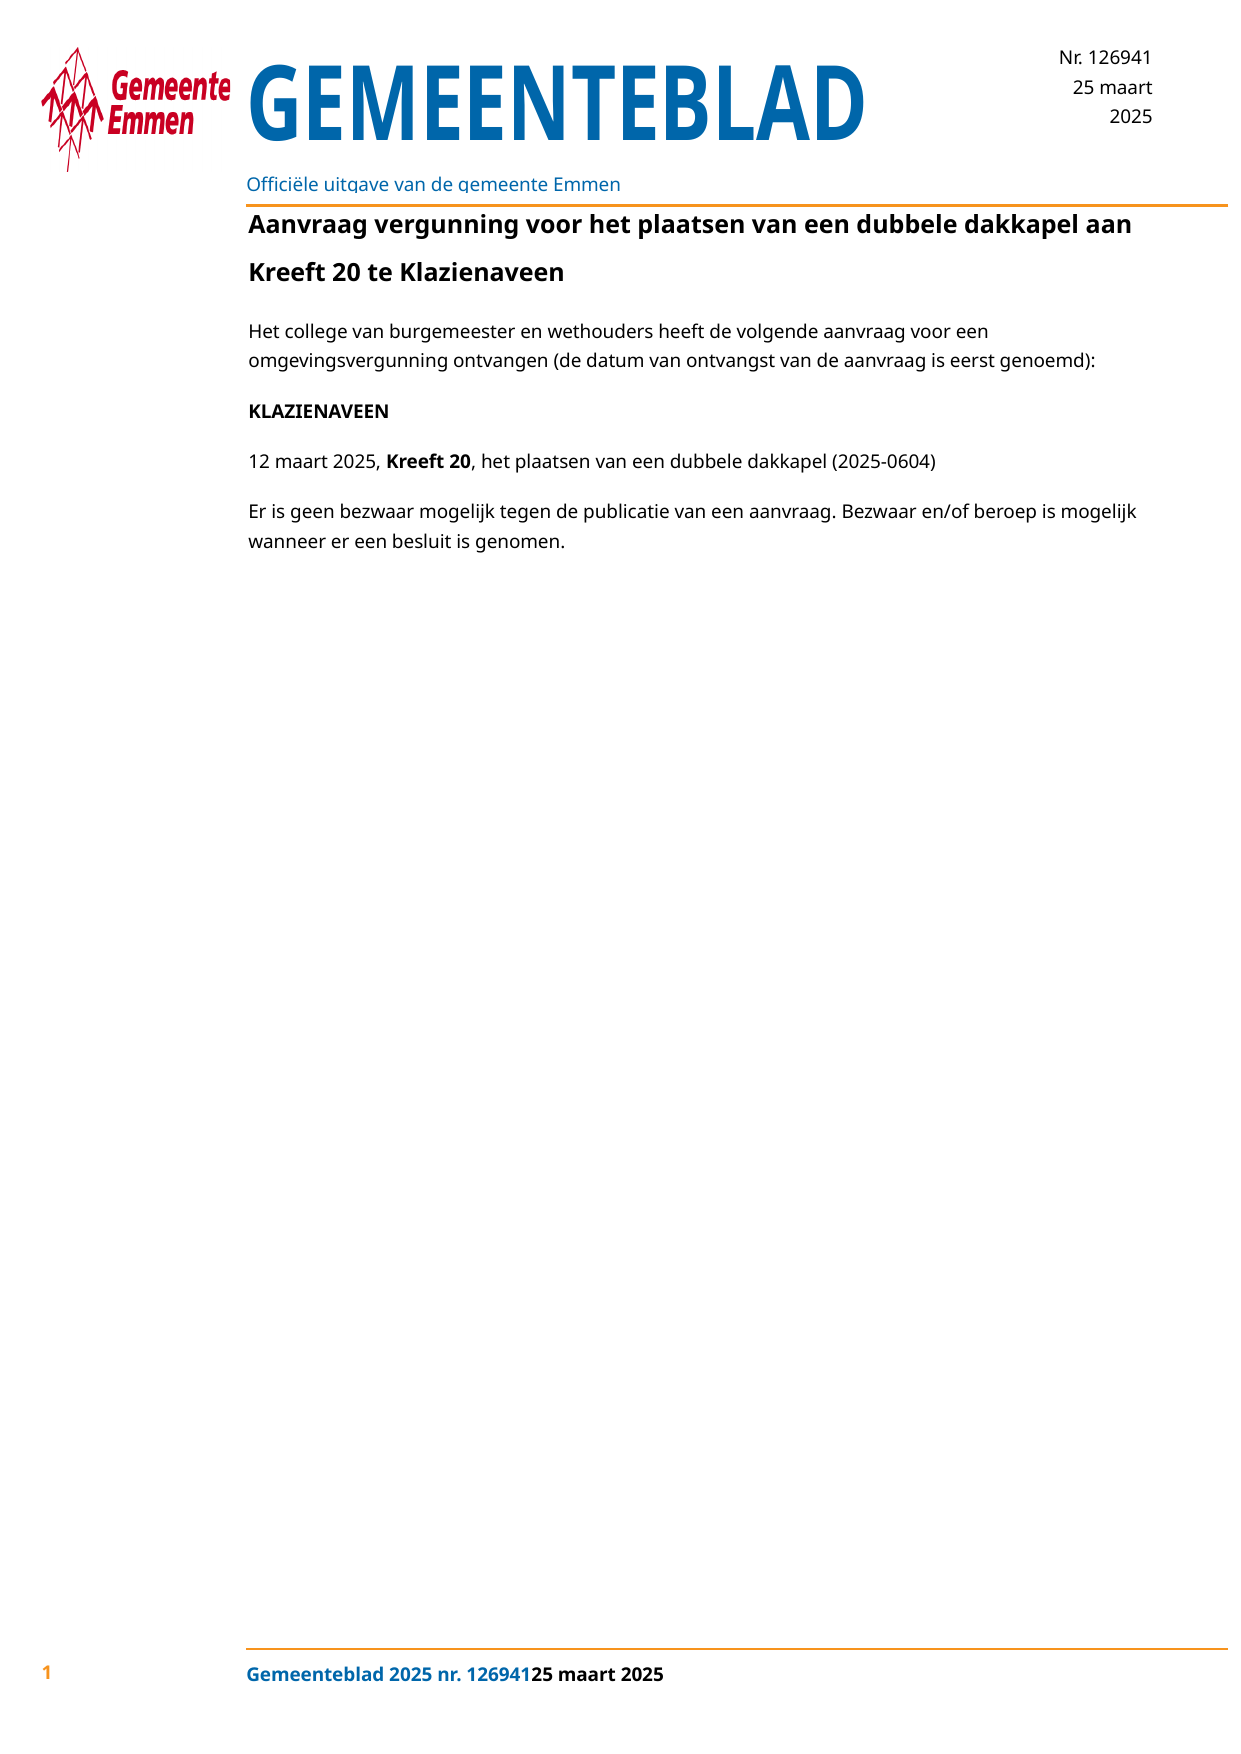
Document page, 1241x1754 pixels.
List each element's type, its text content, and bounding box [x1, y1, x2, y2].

text Er is geen bezwaar mogelijk tegen de publicatie van een aanvraag. Bezwaar en/of beroep is mogelijk wanneer er een besluit is genomen. [248, 499, 1152, 554]
text Het college van burgemeester en wethouders heeft de volgende aanvraag voor een omgevingsvergunning ontvangen (de datum van ontvangst van de aanvraag is eerst genoemd): [248, 318, 1152, 373]
picture [41, 47, 231, 172]
text Aanvraag vergunning voor het plaatsen van een dubbele dakkapel aan Kreeft 20 te Klazienaveen [248, 207, 1152, 288]
text 12 maart 2025, Kreeft 20, het plaatsen van een dubbele dakkapel (2025-0604) [248, 448, 1152, 474]
text KLAZIENAVEEN [248, 398, 1152, 424]
